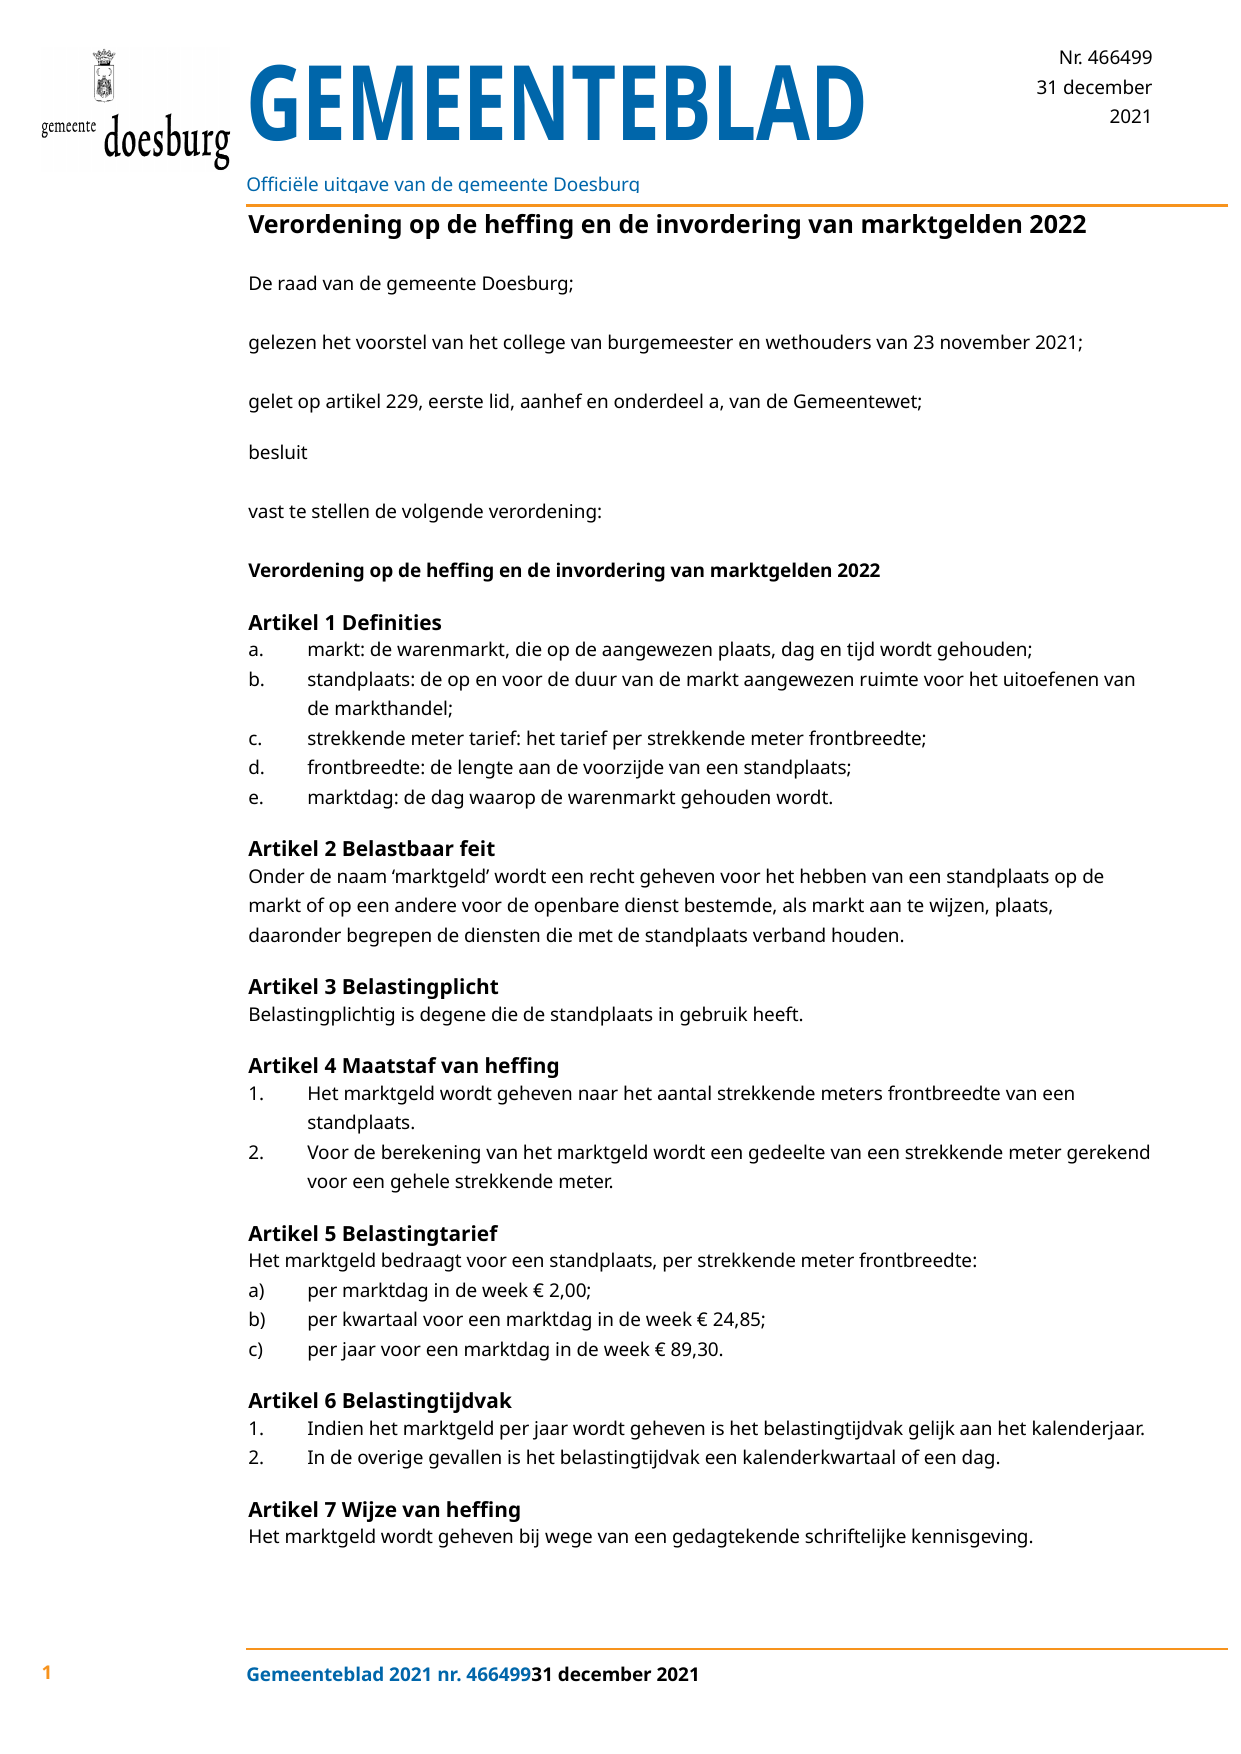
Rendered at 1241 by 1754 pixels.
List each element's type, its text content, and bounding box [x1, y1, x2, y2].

list standplaats: de op en voor de duur van de markt aangewezen ruimte voor het uitoefenen van de markthandel; [248, 666, 1152, 721]
text Verordening op de heffing en de invordering van marktgelden 2022 [248, 557, 1152, 583]
list markt: de warenmarkt, die op de aangewezen plaats, dag en tijd wordt gehouden; [248, 636, 1152, 662]
list frontbreedte: de lengte aan de voorzijde van een standplaats; [248, 754, 1152, 780]
list Indien het marktgeld per jaar wordt geheven is het belastingtijdvak gelijk aan het kalenderjaar. [248, 1415, 1152, 1441]
list Voor de berekening van het marktgeld wordt een gedeelte van een strekkende meter gerekend voor een gehele strekkende meter. [248, 1139, 1152, 1194]
text Het marktgeld bedraagt voor een standplaats, per strekkende meter frontbreedte: [248, 1247, 1152, 1273]
text besluit [248, 439, 1152, 465]
text Verordening op de heffing en de invordering van marktgelden 2022 [248, 207, 1152, 241]
text Artikel 7 Wijze van heffing [248, 1495, 1152, 1523]
list Het marktgeld wordt geheven naar het aantal strekkende meters frontbreedte van een standplaats. [248, 1080, 1152, 1135]
text Onder de naam ‘marktgeld’ wordt een recht geheven voor het hebben van een standplaats op de markt of op een andere voor de openbare dienst bestemde, als markt aan te wijzen, plaats, daaronder begrepen de diensten die met de standplaats verband houden. [248, 863, 1152, 948]
text Artikel 5 Belastingtarief [248, 1219, 1152, 1247]
text Artikel 2 Belastbaar feit [248, 834, 1152, 863]
list In de overige gevallen is het belastingtijdvak een kalenderkwartaal of een dag. [248, 1444, 1152, 1470]
list marktdag: de dag waarop de warenmarkt gehouden wordt. [248, 784, 1152, 810]
text Belastingplichtig is degene die de standplaats in gebruik heeft. [248, 1001, 1152, 1027]
list per jaar voor een marktdag in de week € 89,30. [248, 1336, 1152, 1362]
text Artikel 3 Belastingplicht [248, 972, 1152, 1001]
list strekkende meter tarief: het tarief per strekkende meter frontbreedte; [248, 725, 1152, 751]
picture [41, 47, 231, 172]
text vast te stellen de volgende verordening: [248, 498, 1152, 524]
list per kwartaal voor een marktdag in de week € 24,85; [248, 1307, 1152, 1332]
text gelet op artikel 229, eerste lid, aanhef en onderdeel a, van de Gemeentewet; [248, 389, 1152, 414]
text Artikel 4 Maatstaf van heffing [248, 1051, 1152, 1080]
text Artikel 6 Belastingtijdvak [248, 1387, 1152, 1415]
text gelezen het voorstel van het college van burgemeester en wethouders van 23 november 2021; [248, 329, 1152, 355]
text Artikel 1 Definities [248, 608, 1152, 636]
list per marktdag in de week € 2,00; [248, 1277, 1152, 1303]
text Het marktgeld wordt geheven bij wege van een gedagtekende schriftelijke kennisgeving. [248, 1523, 1152, 1549]
text De raad van de gemeente Doesburg; [248, 270, 1152, 296]
